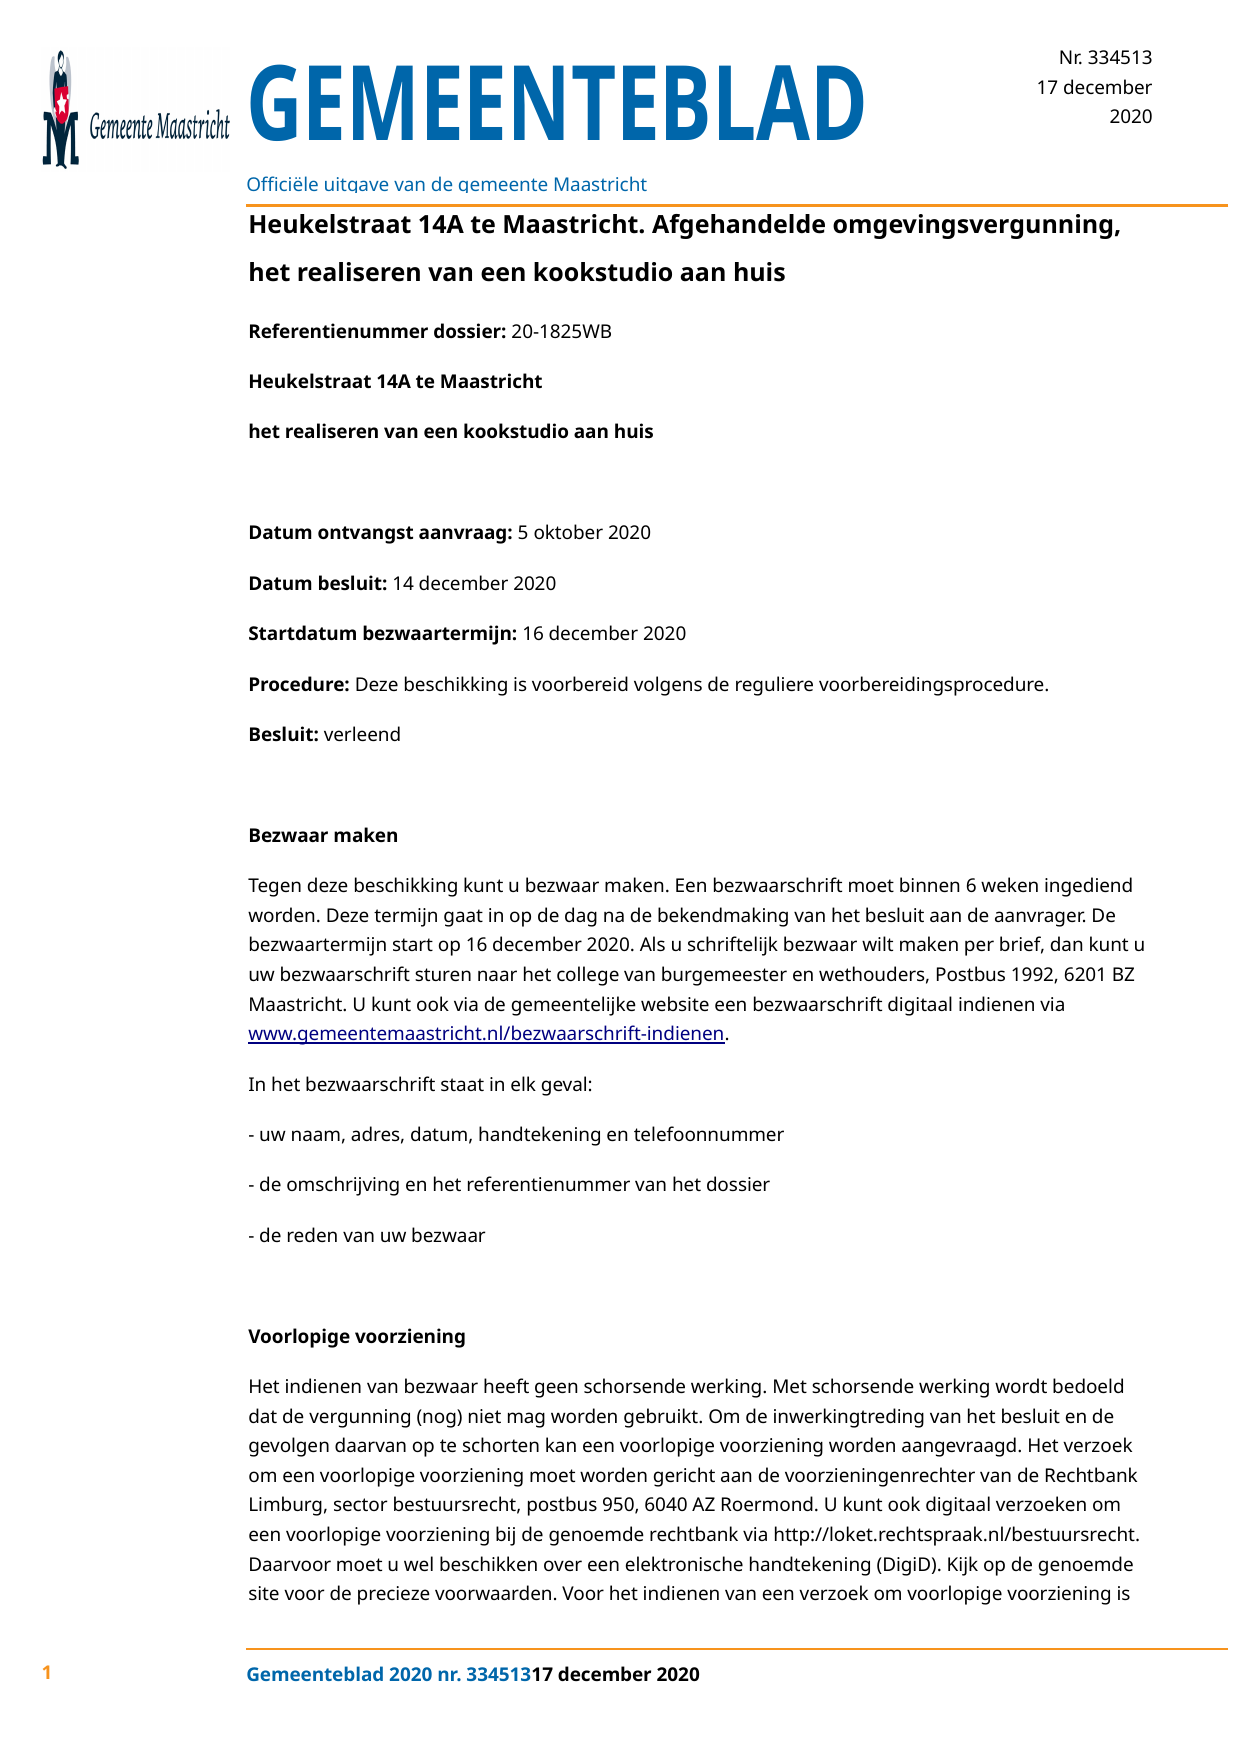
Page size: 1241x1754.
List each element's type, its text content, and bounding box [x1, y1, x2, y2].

text Heukelstraat 14A te Maastricht [248, 368, 1152, 394]
text Het indienen van bezwaar heeft geen schorsende werking. Met schorsende werking wordt bedoeld dat de vergunning (nog) niet mag worden gebruikt. Om de inwerkingtreding van het besluit en de gevolgen daarvan op te schorten kan een voorlopige voorziening worden aangevraagd. Het verzoek om een voorlopige voorziening moet worden gericht aan de voorzieningenrechter van de Rechtbank Limburg, sector bestuursrecht, postbus 950, 6040 AZ Roermond. U kunt ook digitaal verzoeken om een voorlopige voorziening bij de genoemde rechtbank via http://loket.rechtspraak.nl/bestuursrecht. Daarvoor moet u wel beschikken over een elektronische handtekening (DigiD). Kijk op de genoemde site voor de precieze voorwaarden. Voor het indienen van een verzoek om voorlopige voorziening is [248, 1373, 1152, 1606]
text Referentienummer dossier: 20-1825WB [248, 318, 1152, 344]
text Voorlopige voorziening [248, 1323, 1152, 1349]
text Besluit: verleend [248, 721, 1152, 747]
text In het bezwaarschrift staat in elk geval: [248, 1071, 1152, 1097]
picture [41, 47, 231, 172]
text - de reden van uw bezwaar [248, 1222, 1152, 1248]
text Tegen deze beschikking kunt u bezwaar maken. Een bezwaarschrift moet binnen 6 weken ingediend worden. Deze termijn gaat in op de dag na de bekendmaking van het besluit aan de aanvrager. De bezwaartermijn start op 16 december 2020. Als u schriftelijk bezwaar wilt maken per brief, dan kunt u uw bezwaarschrift sturen naar het college van burgemeester en wethouders, Postbus 1992, 6201 BZ Maastricht. U kunt ook via de gemeentelijke website een bezwaarschrift digitaal indienen via www.gemeentemaastricht.nl/bezwaarschrift-indienen. [248, 872, 1152, 1046]
text Startdatum bezwaartermijn: 16 december 2020 [248, 620, 1152, 646]
text Datum ontvangst aanvraag: 5 oktober 2020 [248, 519, 1152, 545]
text Heukelstraat 14A te Maastricht. Afgehandelde omgevingsvergunning, het realiseren van een kookstudio aan huis [248, 207, 1152, 288]
text Datum besluit: 14 december 2020 [248, 570, 1152, 596]
text het realiseren van een kookstudio aan huis [248, 419, 1152, 444]
text - uw naam, adres, datum, handtekening en telefoonnummer [248, 1121, 1152, 1147]
text Procedure: Deze beschikking is voorbereid volgens de reguliere voorbereidingsprocedure. [248, 671, 1152, 697]
text Bezwaar maken [248, 822, 1152, 848]
text - de omschrijving en het referentienummer van het dossier [248, 1172, 1152, 1197]
